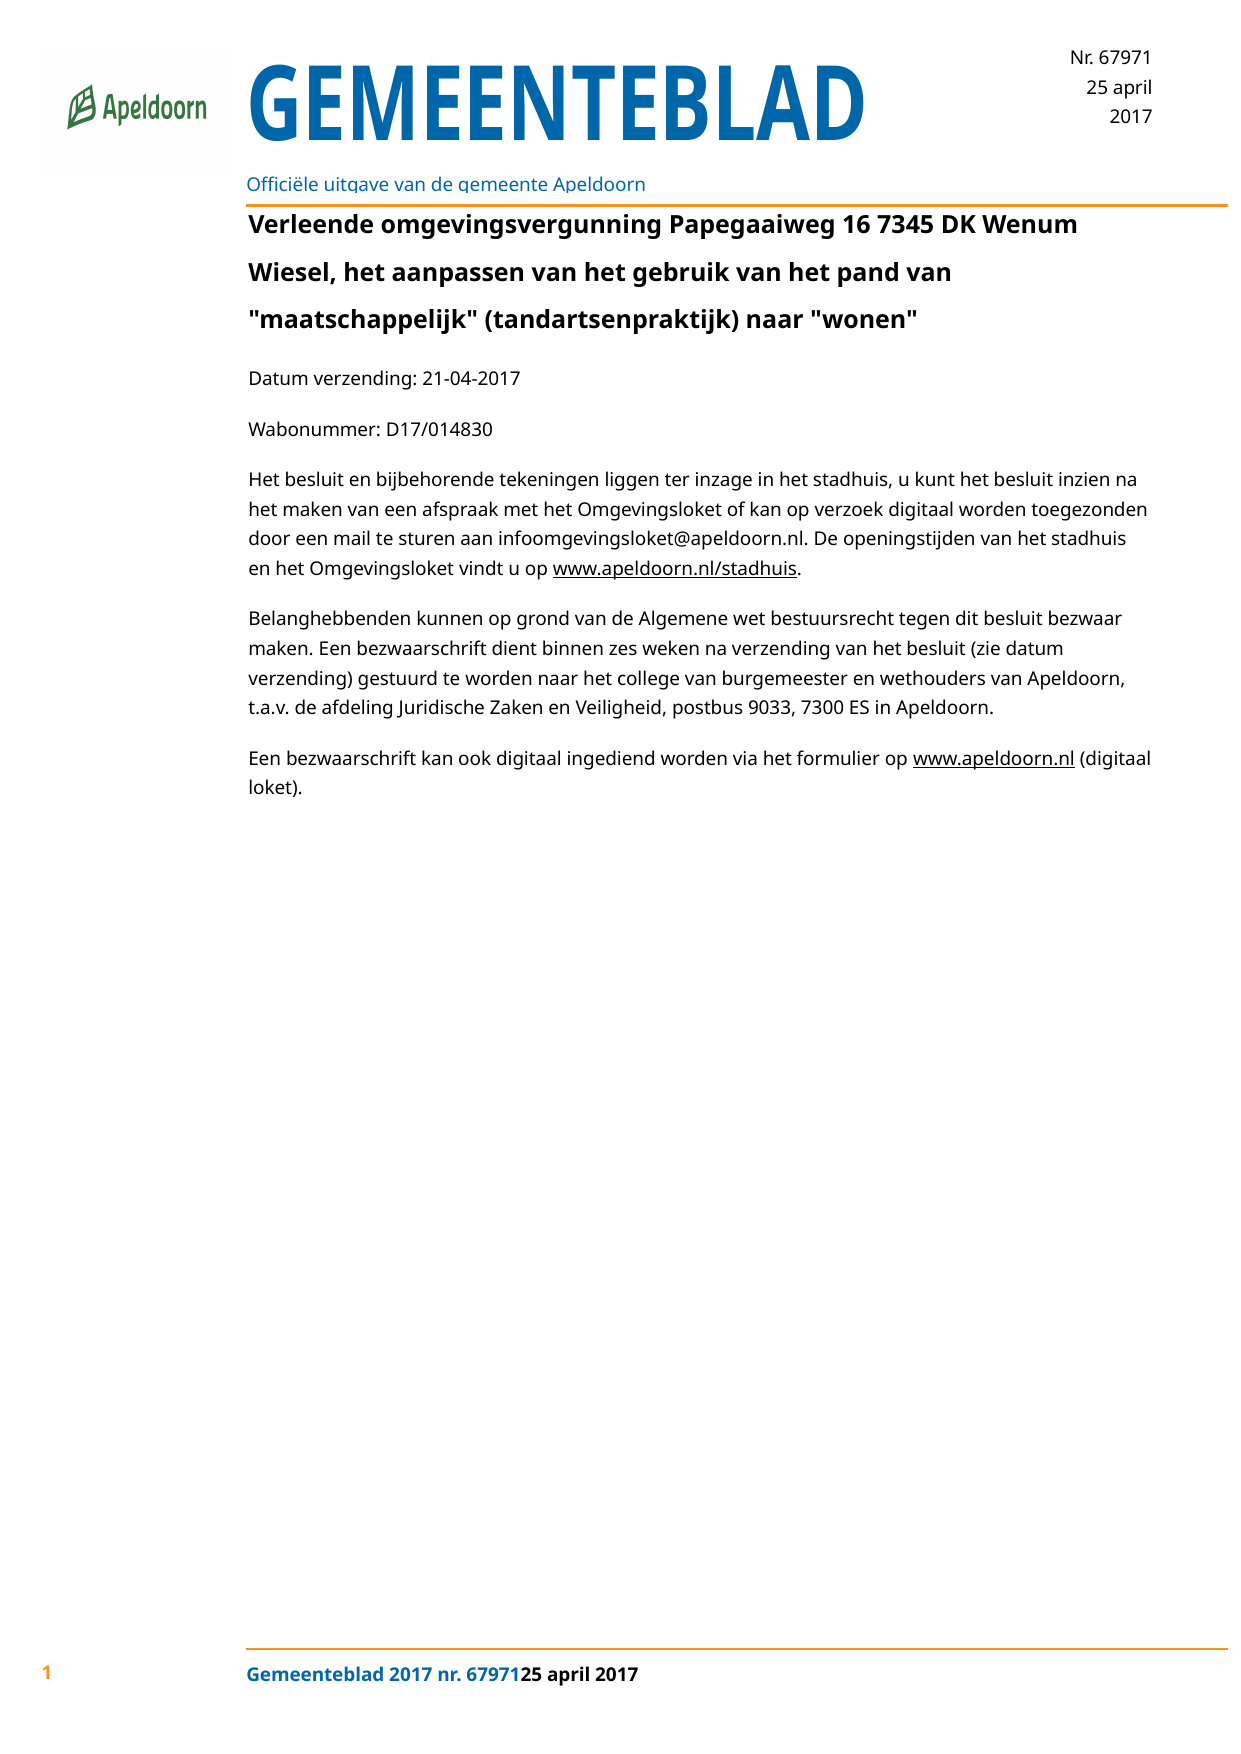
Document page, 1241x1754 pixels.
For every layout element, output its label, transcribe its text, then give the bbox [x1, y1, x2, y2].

picture [41, 47, 231, 172]
text Datum verzending: 21-04-2017 [248, 366, 1152, 391]
text Verleende omgevingsvergunning Papegaaiweg 16 7345 DK Wenum Wiesel, het aanpassen van het gebruik van het pand van "maatschappelijk" (tandartsenpraktijk) naar "wonen" [248, 207, 1152, 336]
text Het besluit en bijbehorende tekeningen liggen ter inzage in het stadhuis, u kunt het besluit inzien na het maken van een afspraak met het Omgevingsloket of kan op verzoek digitaal worden toegezonden door een mail te sturen aan infoomgevingsloket@apeldoorn.nl. De openingstijden van het stadhuis en het Omgevingsloket vindt u op www.apeldoorn.nl/stadhuis. [248, 466, 1152, 581]
text Belanghebbenden kunnen op grond van de Algemene wet bestuursrecht tegen dit besluit bezwaar maken. Een bezwaarschrift dient binnen zes weken na verzending van het besluit (zie datum verzending) gestuurd te worden naar het college van burgemeester en wethouders van Apeldoorn, t.a.v. de afdeling Juridische Zaken en Veiligheid, postbus 9033, 7300 ES in Apeldoorn. [248, 606, 1152, 720]
text Een bezwaarschrift kan ook digitaal ingediend worden via het formulier op www.apeldoorn.nl (digitaal loket). [248, 745, 1152, 800]
text Wabonummer: D17/014830 [248, 416, 1152, 442]
